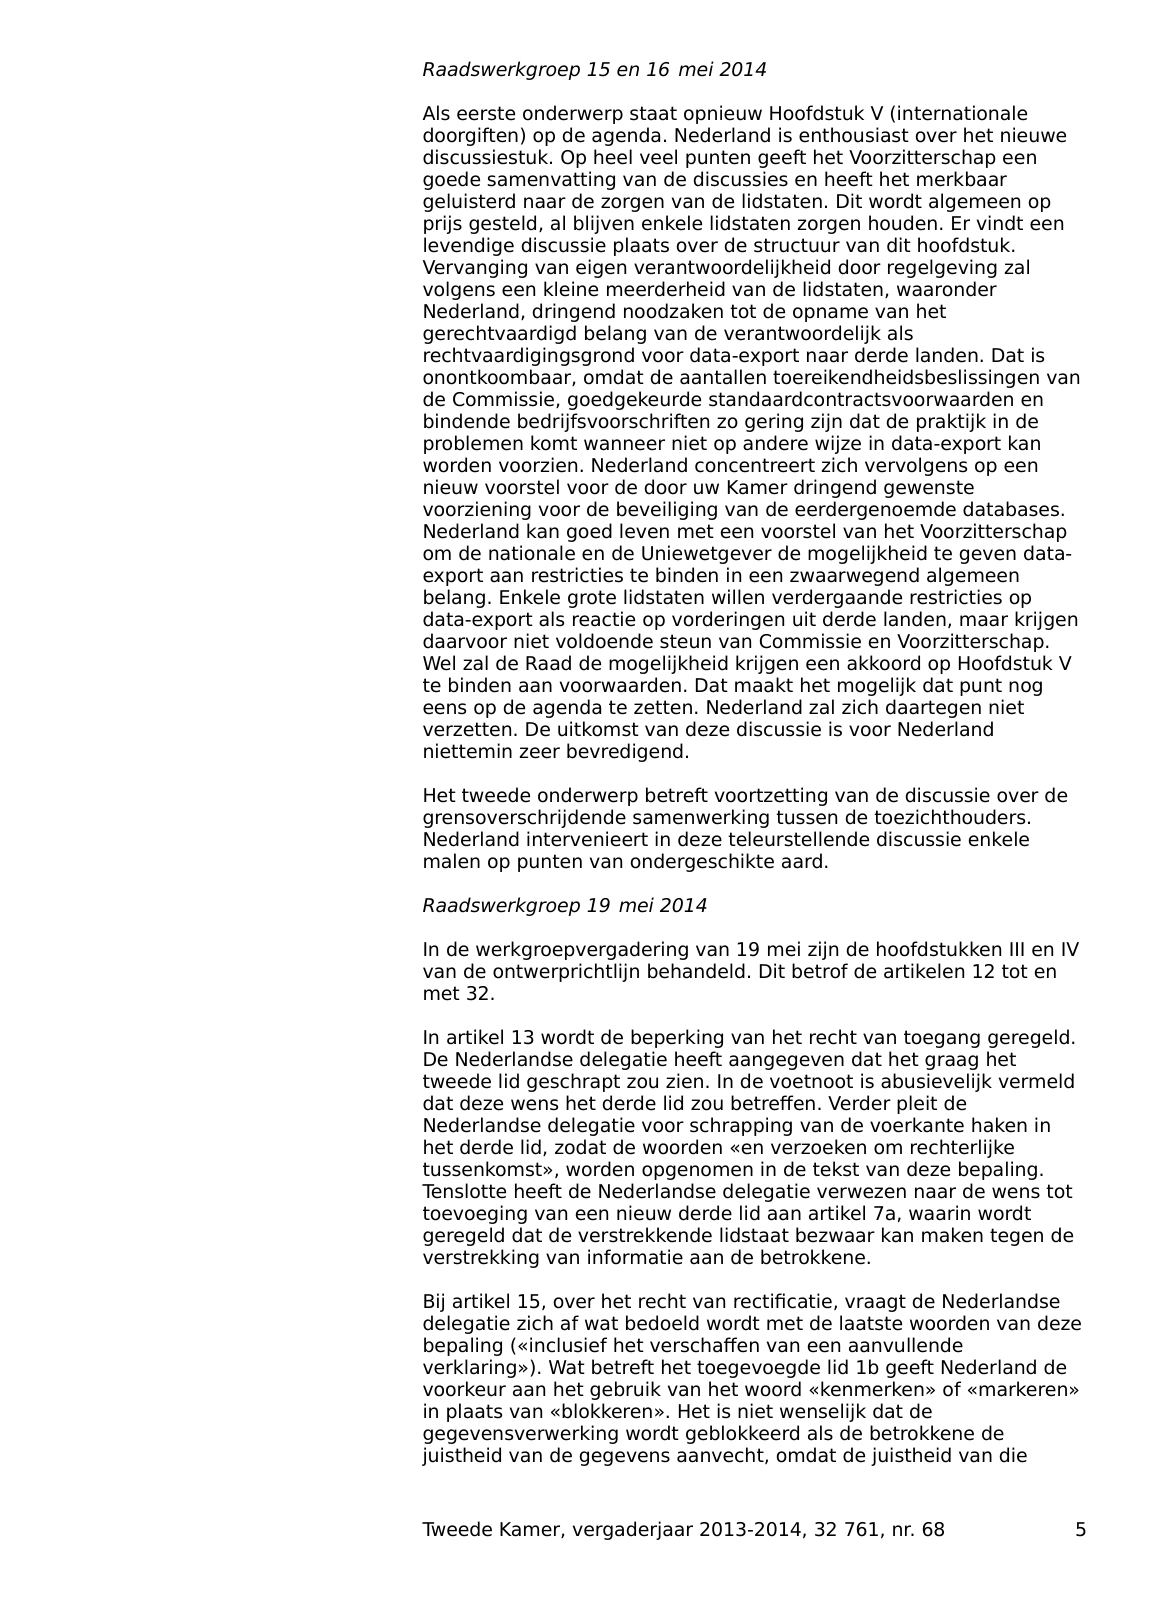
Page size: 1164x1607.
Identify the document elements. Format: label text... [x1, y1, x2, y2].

text Als eerste onderwerp staat opnieuw Hoofdstuk V (internationale doorgiften) op de agenda. Nederland is enthousiast over het nieuwe discussiestuk. Op heel veel punten geeft het Voorzitterschap een goede samenvatting van de discussies en heeft het merkbaar geluisterd naar de zorgen van de lidstaten. Dit wordt algemeen op prijs gesteld, al blijven enkele lidstaten zorgen houden. Er vindt een levendige discussie plaats over de structuur van dit hoofdstuk. Vervanging van eigen verantwoordelijkheid door regelgeving zal volgens een kleine meerderheid van de lidstaten, waaronder Nederland, dringend noodzaken tot de opname van het gerechtvaardigd belang van de verantwoordelijk als rechtvaardigingsgrond voor data-export naar derde landen. Dat is onontkoombaar, omdat de aantallen toereikendheidsbeslissingen van de Commissie, goedgekeurde standaardcontractsvoorwaarden en bindende bedrijfsvoorschriften zo gering zijn dat de praktijk in de problemen komt wanneer niet op andere wijze in data-export kan worden voorzien. Nederland concentreert zich vervolgens op een nieuw voorstel voor de door uw Kamer dringend gewenste voorziening voor de beveiliging van de eerdergenoemde databases. Nederland kan goed leven met een voorstel van het Voorzitterschap om de nationale en de Uniewetgever de mogelijkheid te geven data-export aan restricties te binden in een zwaarwegend algemeen belang. Enkele grote lidstaten willen verdergaande restricties op data-export als reactie op vorderingen uit derde landen, maar krijgen daarvoor niet voldoende steun van Commissie en Voorzitterschap. Wel zal de Raad de mogelijkheid krijgen een akkoord op Hoofdstuk V te binden aan voorwaarden. Dat maakt het mogelijk dat punt nog eens op de agenda te zetten. Nederland zal zich daartegen niet verzetten. De uitkomst van deze discussie is voor Nederland niettemin zeer bevredigend. [422, 103, 1087, 763]
text In artikel 13 wordt de beperking van het recht van toegang geregeld. De Nederlandse delegatie heeft aangegeven dat het graag het tweede lid geschrapt zou zien. In de voetnoot is abusievelijk vermeld dat deze wens het derde lid zou betreffen. Verder pleit de Nederlandse delegatie voor schrapping van de voerkante haken in het derde lid, zodat de woorden «en verzoeken om rechterlijke tussenkomst», worden opgenomen in de tekst van deze bepaling. Tenslotte heeft de Nederlandse delegatie verwezen naar de wens tot toevoeging van een nieuw derde lid aan artikel 7a, waarin wordt geregeld dat de verstrekkende lidstaat bezwaar kan maken tegen de verstrekking van informatie aan de betrokkene. [422, 1027, 1087, 1269]
subtitle Raadswerkgroep 15 en 16 mei 2014 [422, 59, 1087, 81]
text Het tweede onderwerp betreft voortzetting van de discussie over de grensoverschrijdende samenwerking tussen de toezichthouders. Nederland intervenieert in deze teleurstellende discussie enkele malen op punten van ondergeschikte aard. [422, 785, 1087, 873]
text Bij artikel 15, over het recht van rectificatie, vraagt de Nederlandse delegatie zich af wat bedoeld wordt met de laatste woorden van deze bepaling («inclusief het verschaffen van een aanvullende verklaring»). Wat betreft het toegevoegde lid 1b geeft Nederland de voorkeur aan het gebruik van het woord «kenmerken» of «markeren» in plaats van «blokkeren». Het is niet wenselijk dat de gegevensverwerking wordt geblokkeerd als de betrokkene de juistheid van de gegevens aanvecht, omdat de juistheid van die [422, 1291, 1087, 1467]
text In de werkgroepvergadering van 19 mei zijn de hoofdstukken III en IV van de ontwerprichtlijn behandeld. Dit betrof de artikelen 12 tot en met 32. [422, 939, 1087, 1005]
subtitle Raadswerkgroep 19 mei 2014 [422, 895, 1087, 917]
